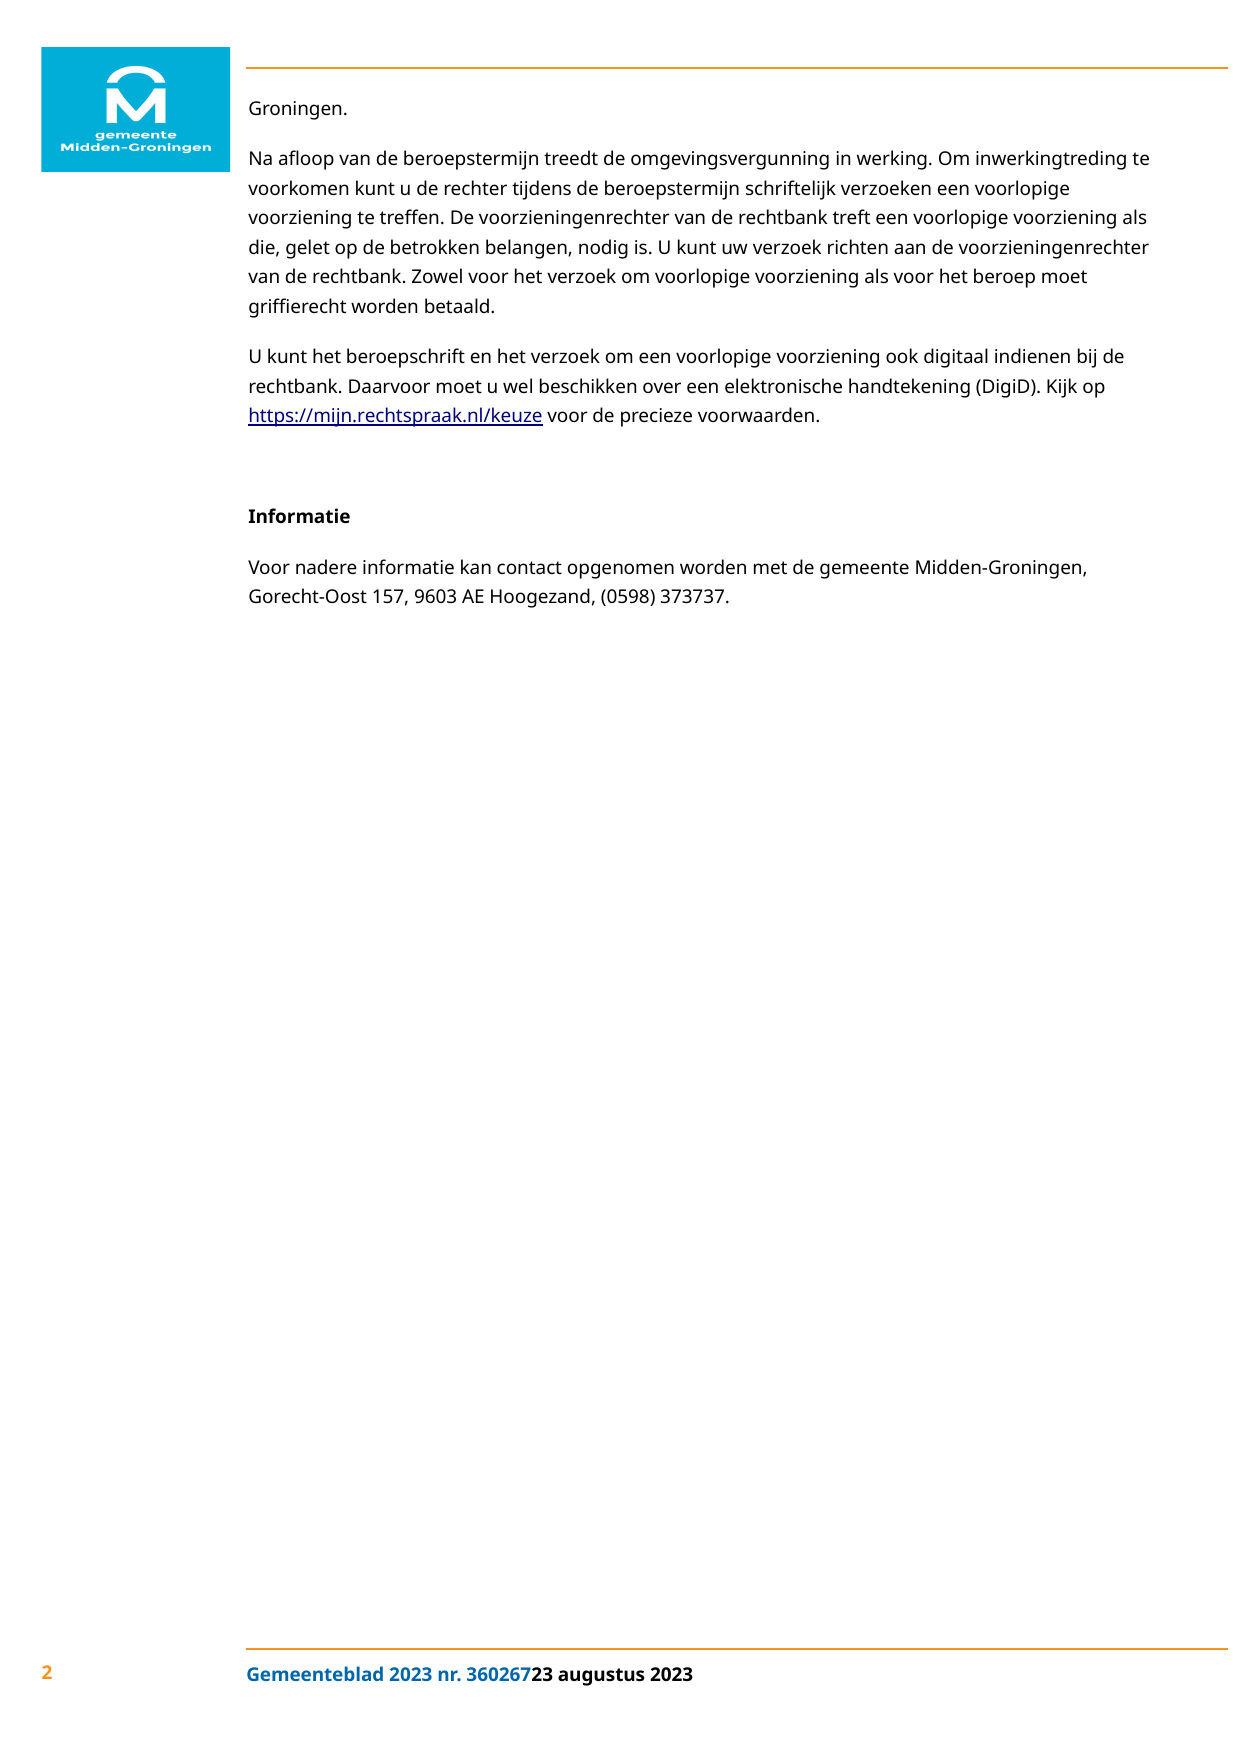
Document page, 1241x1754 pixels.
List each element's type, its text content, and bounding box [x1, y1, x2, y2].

picture [107, 89, 165, 122]
text Na afloop van de beroepstermijn treedt de omgevingsvergunning in werking. Om inwerkingtreding te voorkomen kunt u de rechter tijdens de beroepstermijn schriftelijk verzoeken een voorlopige voorziening te treffen. De voorzieningenrechter van de rechtbank treft een voorlopige voorziening als die, gelet op de betrokken belangen, nodig is. U kunt uw verzoek richten aan de voorzieningenrechter van de rechtbank. Zowel voor het verzoek om voorlopige voorziening als voor het beroep moet griffierecht worden betaald. [248, 145, 1152, 319]
text Groningen. [248, 95, 1152, 121]
text Voor nadere informatie kan contact opgenomen worden met de gemeente Midden-Groningen, Gorecht-Oost 157, 9603 AE Hoogezand, (0598) 373737. [248, 554, 1152, 609]
text Informatie [248, 503, 1152, 529]
picture [184, 146, 190, 153]
picture [108, 66, 164, 82]
text U kunt het beroepschrift en het verzoek om een voorlopige voorziening ook digitaal indienen bij de rechtbank. Daarvoor moet u wel beschikken over een elektronische handtekening (DigiD). Kijk op https://mijn.rechtspraak.nl/keuze voor de precieze voorwaarden. [248, 343, 1152, 428]
